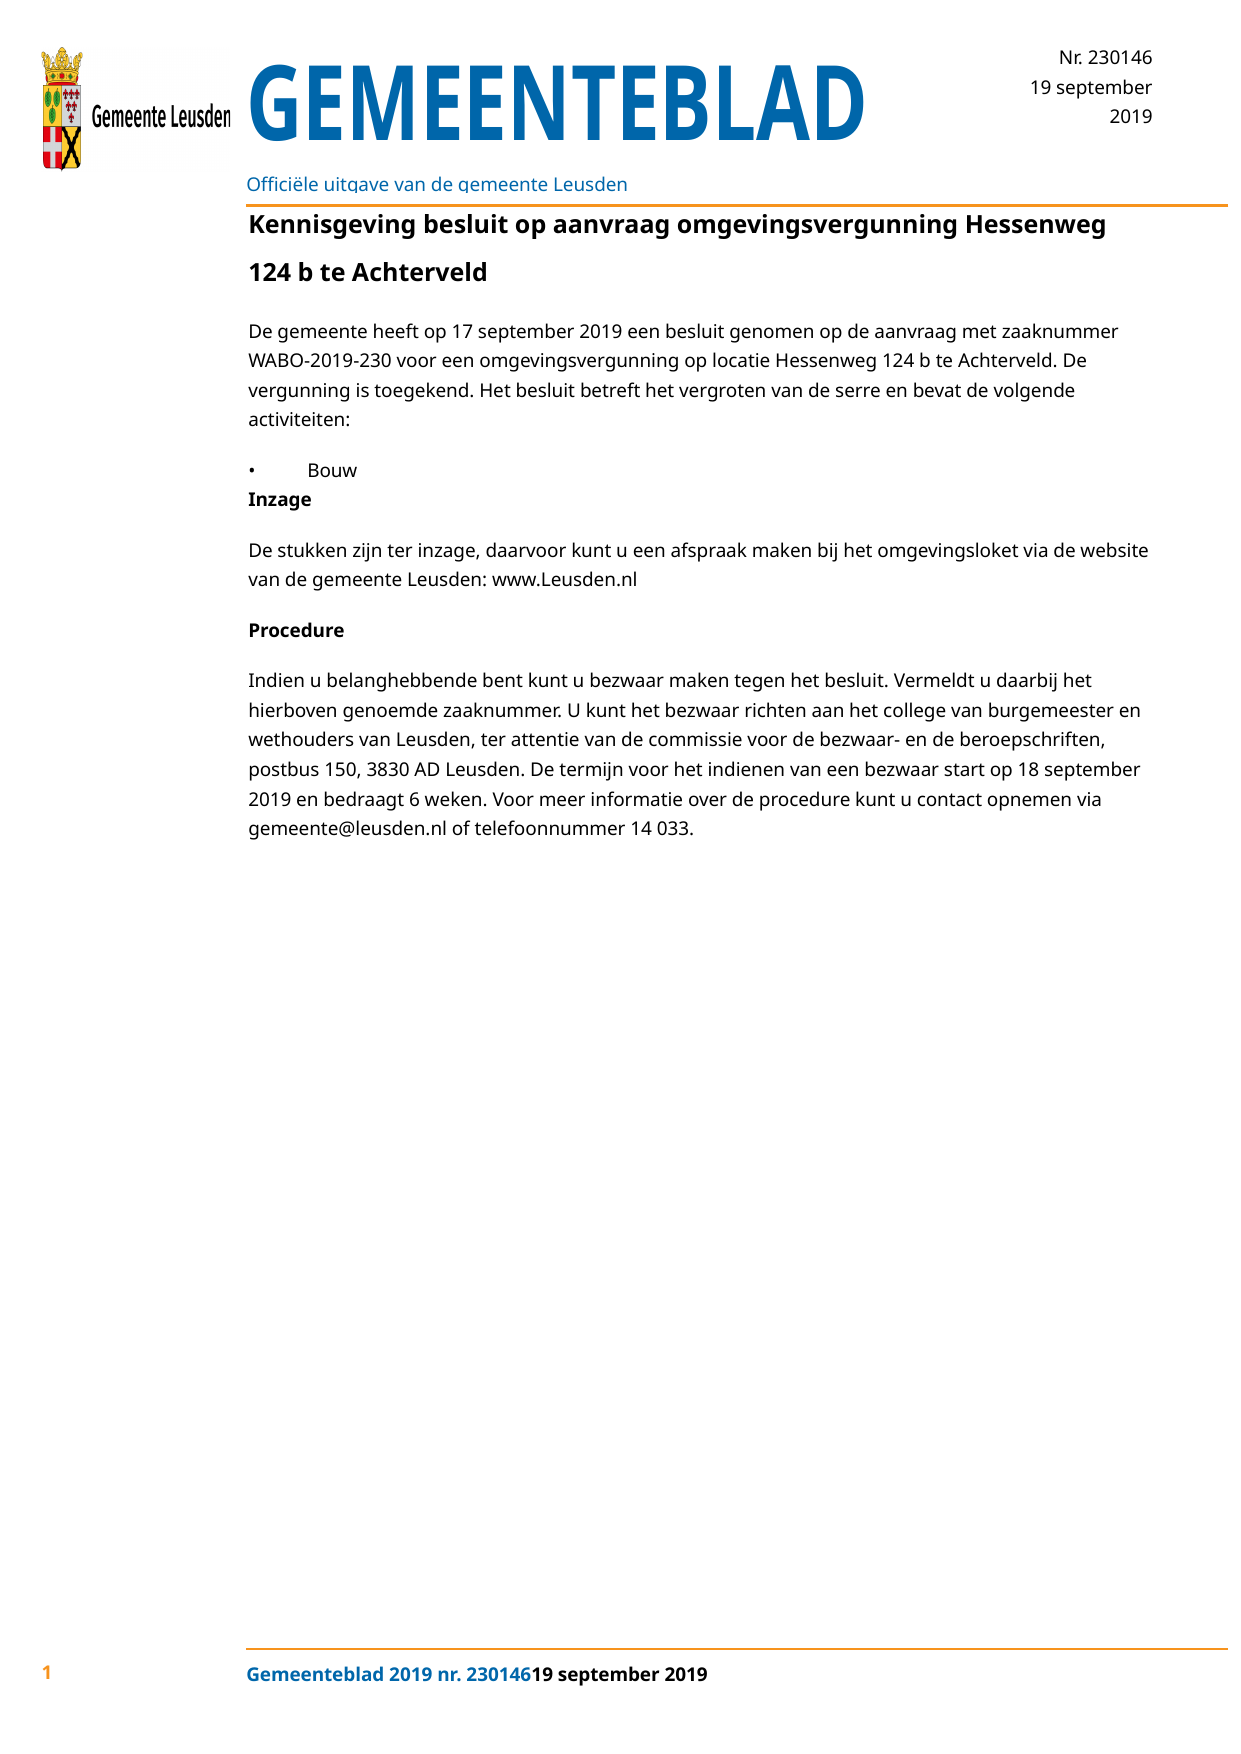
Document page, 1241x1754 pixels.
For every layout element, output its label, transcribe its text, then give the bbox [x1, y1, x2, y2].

text De stukken zijn ter inzage, daarvoor kunt u een afspraak maken bij het omgevingsloket via de website van de gemeente Leusden: www.Leusden.nl [248, 537, 1152, 592]
text Procedure [248, 617, 1152, 643]
text De gemeente heeft op 17 september 2019 een besluit genomen op de aanvraag met zaaknummer WABO-2019-230 voor een omgevingsvergunning op locatie Hessenweg 124 b te Achterveld. De vergunning is toegekend. Het besluit betreft het vergroten van de serre en bevat de volgende activiteiten: [248, 318, 1152, 432]
text Indien u belanghebbende bent kunt u bezwaar maken tegen het besluit. Vermeldt u daarbij het hierboven genoemde zaaknummer. U kunt het bezwaar richten aan het college van burgemeester en wethouders van Leusden, ter attentie van de commissie voor de bezwaar- en de beroepschriften, postbus 150, 3830 AD Leusden. De termijn voor het indienen van een bezwaar start op 18 september 2019 en bedraagt 6 weken. Voor meer informatie over de procedure kunt u contact opnemen via gemeente@leusden.nl of telefoonnummer 14 033. [248, 667, 1152, 841]
picture [41, 47, 231, 172]
text Inzage [248, 487, 1152, 512]
text Kennisgeving besluit op aanvraag omgevingsvergunning Hessenweg 124 b te Achterveld [248, 207, 1152, 288]
list Bouw [248, 457, 1152, 483]
